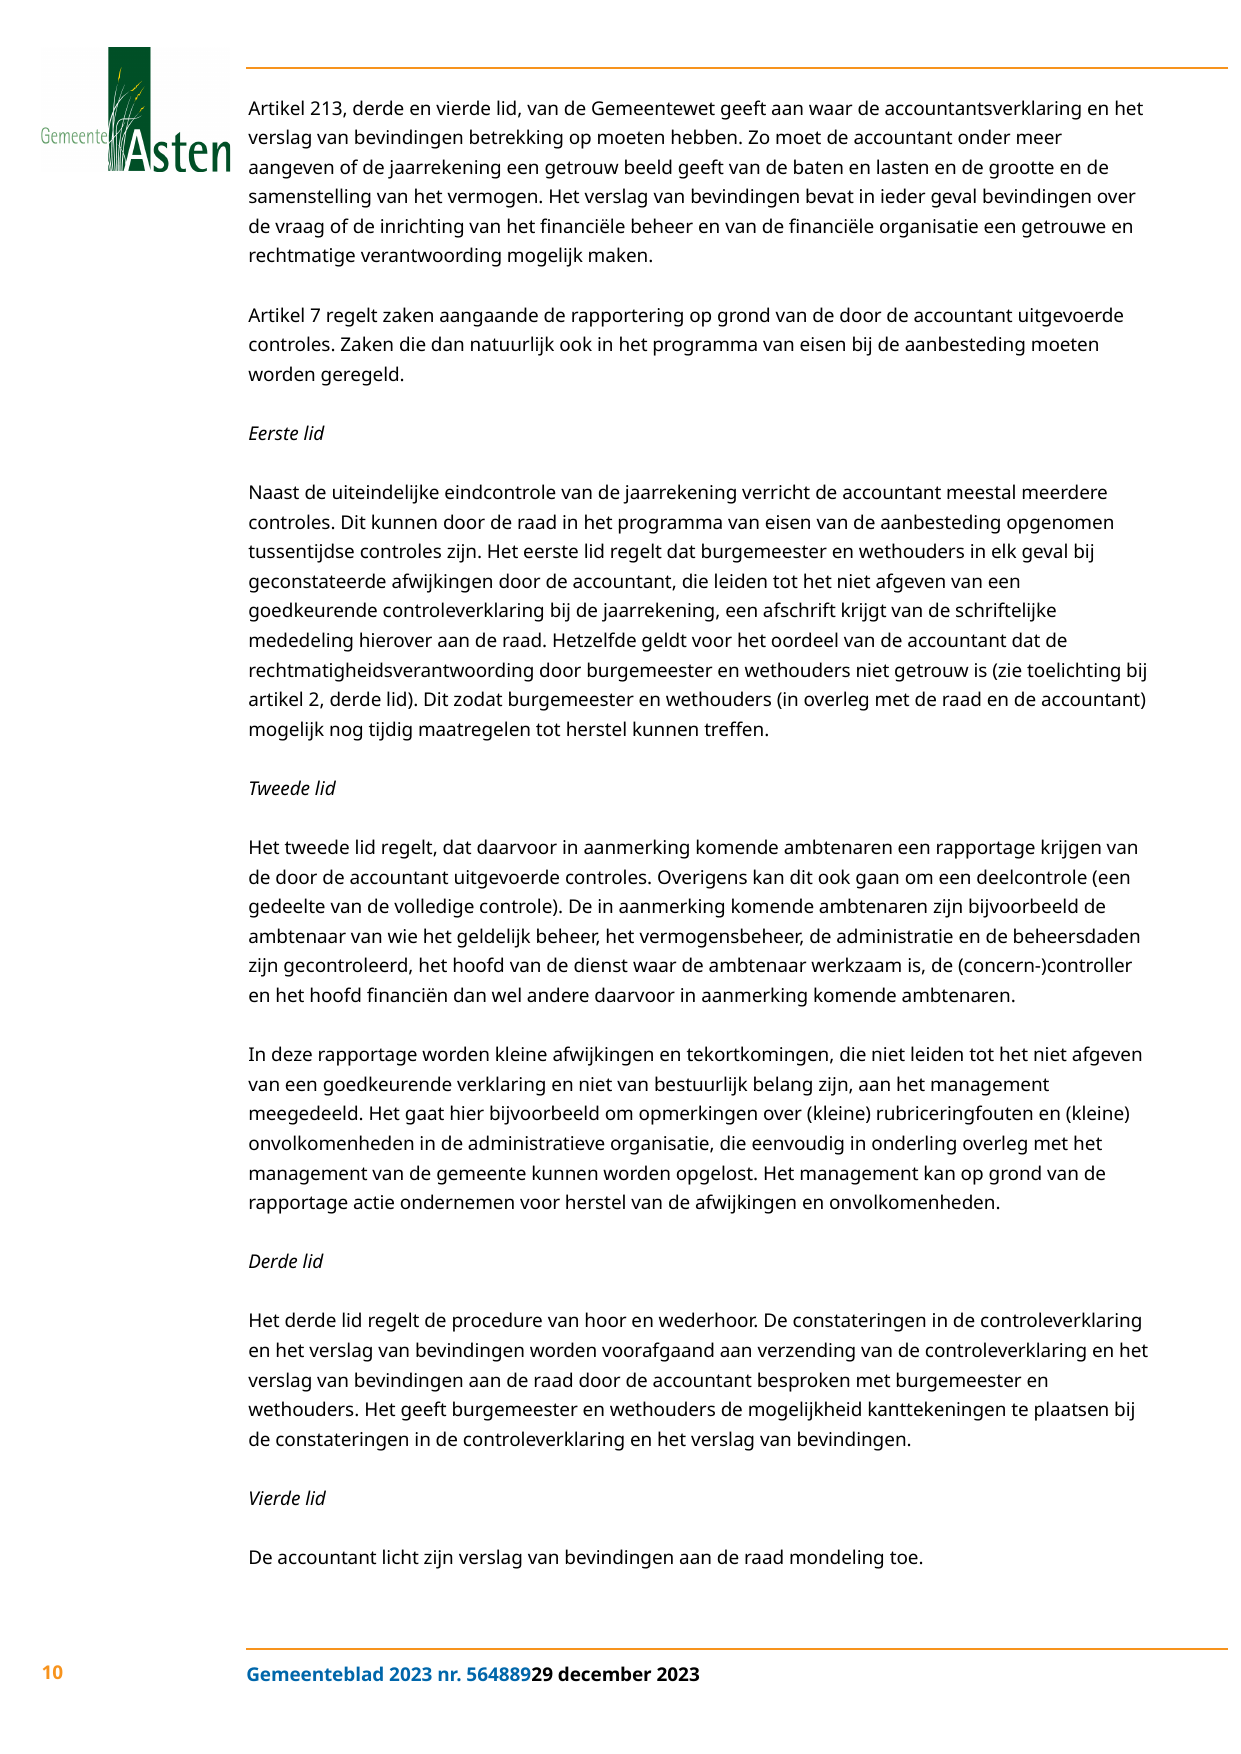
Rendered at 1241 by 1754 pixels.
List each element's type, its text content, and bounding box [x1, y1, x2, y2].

text Het derde lid regelt de procedure van hoor en wederhoor. De constateringen in de controleverklaring en het verslag van bevindingen worden voorafgaand aan verzending van de controleverklaring en het verslag van bevindingen aan de raad door de accountant besproken met burgemeester en wethouders. Het geeft burgemeester en wethouders de mogelijkheid kanttekeningen te plaatsen bij de constateringen in de controleverklaring en het verslag van bevindingen. [248, 1308, 1152, 1452]
text Vierde lid [248, 1485, 1152, 1511]
text Artikel 213, derde en vierde lid, van de Gemeentewet geeft aan waar de accountantsverklaring en het verslag van bevindingen betrekking op moeten hebben. Zo moet de accountant onder meer aangeven of de jaarrekening een getrouw beeld geeft van de baten en lasten en de grootte en de samenstelling van het vermogen. Het verslag van bevindingen bevat in ieder geval bevindingen over de vraag of de inrichting van het financiële beheer en van de financiële organisatie een getrouwe en rechtmatige verantwoording mogelijk maken. [248, 95, 1152, 268]
text Naast de uiteindelijke eindcontrole van de jaarrekening verricht de accountant meestal meerdere controles. Dit kunnen door de raad in het programma van eisen van de aanbesteding opgenomen tussentijdse controles zijn. Het eerste lid regelt dat burgemeester en wethouders in elk geval bij geconstateerde afwijkingen door de accountant, die leiden tot het niet afgeven van een goedkeurende controleverklaring bij de jaarrekening, een afschrift krijgt van de schriftelijke mededeling hierover aan de raad. Hetzelfde geldt voor het oordeel van de accountant dat de rechtmatigheidsverantwoording door burgemeester en wethouders niet getrouw is (zie toelichting bij artikel 2, derde lid). Dit zodat burgemeester en wethouders (in overleg met de raad en de accountant) mogelijk nog tijdig maatregelen tot herstel kunnen treffen. [248, 479, 1152, 742]
text Derde lid [248, 1248, 1152, 1274]
text Tweede lid [248, 775, 1152, 801]
picture [41, 47, 231, 172]
text Artikel 7 regelt zaken aangaande de rapportering op grond van de door de accountant uitgevoerde controles. Zaken die dan natuurlijk ook in het programma van eisen bij de aanbesteding moeten worden geregeld. [248, 302, 1152, 387]
text De accountant licht zijn verslag van bevindingen aan de raad mondeling toe. [248, 1544, 1152, 1570]
text In deze rapportage worden kleine afwijkingen en tekortkomingen, die niet leiden tot het niet afgeven van een goedkeurende verklaring en niet van bestuurlijk belang zijn, aan het management meegedeeld. Het gaat hier bijvoorbeeld om opmerkingen over (kleine) rubriceringfouten en (kleine) onvolkomenheden in de administratieve organisatie, die eenvoudig in onderling overleg met het management van de gemeente kunnen worden opgelost. Het management kan op grond van de rapportage actie ondernemen voor herstel van de afwijkingen en onvolkomenheden. [248, 1041, 1152, 1215]
text Het tweede lid regelt, dat daarvoor in aanmerking komende ambtenaren een rapportage krijgen van de door de accountant uitgevoerde controles. Overigens kan dit ook gaan om een deelcontrole (een gedeelte van de volledige controle). De in aanmerking komende ambtenaren zijn bijvoorbeeld de ambtenaar van wie het geldelijk beheer, het vermogensbeheer, de administratie en de beheersdaden zijn gecontroleerd, het hoofd van de dienst waar de ambtenaar werkzaam is, de (concern-)controller en het hoofd financiën dan wel andere daarvoor in aanmerking komende ambtenaren. [248, 834, 1152, 1008]
text Eerste lid [248, 420, 1152, 446]
